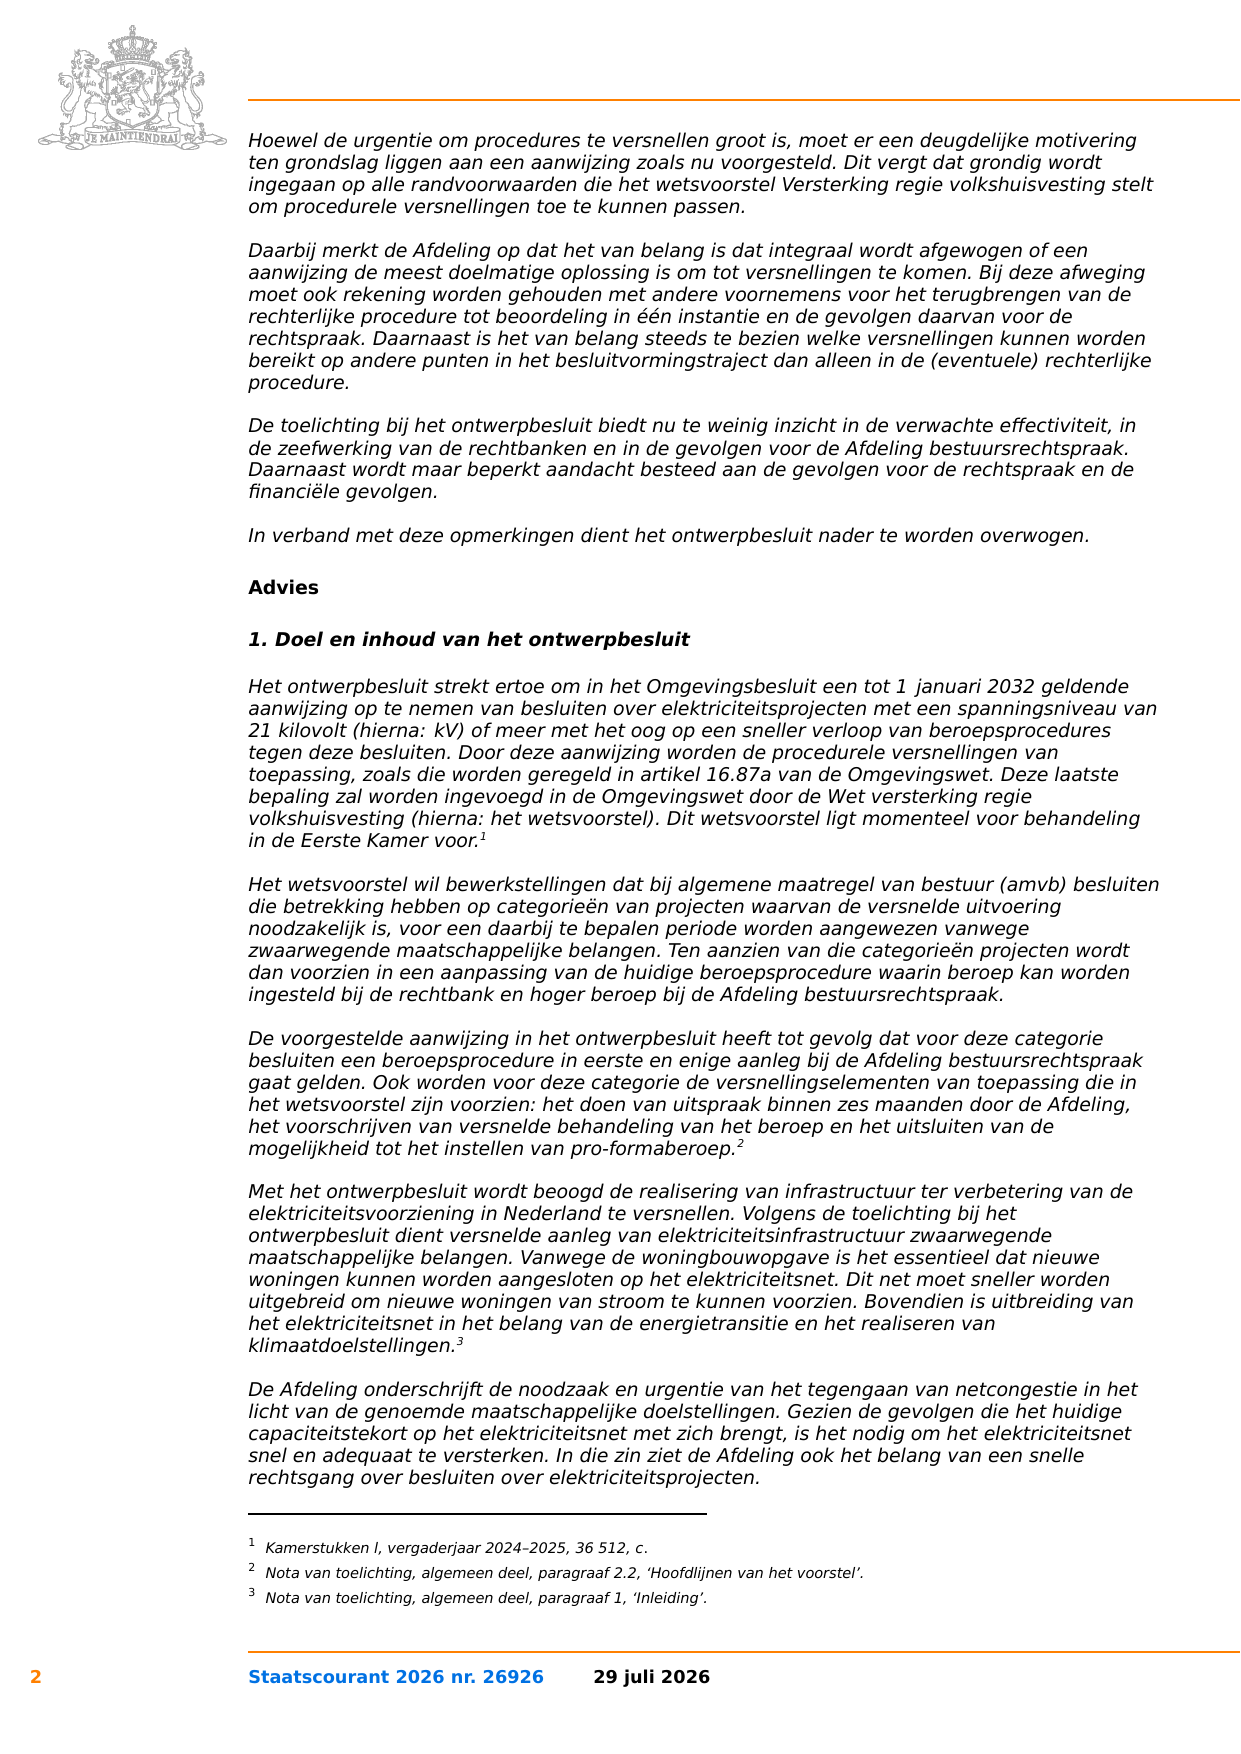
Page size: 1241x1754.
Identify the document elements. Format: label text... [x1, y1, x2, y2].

text Met het ontwerpbesluit wordt beoogd de realisering van infrastructuur ter verbetering van de elektriciteitsvoorziening in Nederland te versnellen. Volgens de toelichting bij het ontwerpbesluit dient versnelde aanleg van elektriciteitsinfrastructuur zwaarwegende maatschappelijke belangen. Vanwege de woningbouwopgave is het essentieel dat nieuwe woningen kunnen worden aangesloten op het elektriciteitsnet. Dit net moet sneller worden uitgebreid om nieuwe woningen van stroom te kunnen voorzien. Bovendien is uitbreiding van het elektriciteitsnet in het belang van de energietransitie en het realiseren van klimaatdoelstellingen. [248, 1181, 1163, 1357]
subtitle 1. Doel en inhoud van het ontwerpbesluit [248, 629, 1163, 651]
text Het ontwerpbesluit strekt ertoe om in het Omgevingsbesluit een tot 1 januari 2032 geldende aanwijzing op te nemen van besluiten over elektriciteitsprojecten met een spanningsniveau van 21 kilovolt (hierna: kV) of meer met het oog op een sneller verloop van beroepsprocedures tegen deze besluiten. Door deze aanwijzing worden de procedurele versnellingen van toepassing, zoals die worden geregeld in artikel 16.87a van de Omgevingswet. Deze laatste bepaling zal worden ingevoegd in de Omgevingswet door de Wet versterking regie volkshuisvesting (hierna: het wetsvoorstel). Dit wetsvoorstel ligt momenteel voor behandeling in de Eerste Kamer voor. [248, 676, 1163, 852]
text Het wetsvoorstel wil bewerkstellingen dat bij algemene maatregel van bestuur (amvb) besluiten die betrekking hebben op categorieën van projecten waarvan de versnelde uitvoering noodzakelijk is, voor een daarbij te bepalen periode worden aangewezen vanwege zwaarwegende maatschappelijke belangen. Ten aanzien van die categorieën projecten wordt dan voorzien in een aanpassing van de huidige beroepsprocedure waarin beroep kan worden ingesteld bij de rechtbank en hoger beroep bij de Afdeling bestuursrechtspraak. [248, 874, 1163, 1006]
text Nota van toelichting, algemeen deel, paragraaf 1, ‘Inleiding’. [248, 1586, 1163, 1608]
text In verband met deze opmerkingen dient het ontwerpbesluit nader te worden overwogen. [248, 525, 1163, 547]
text Nota van toelichting, algemeen deel, paragraaf 2.2, ‘Hoofdlijnen van het voorstel’. [248, 1561, 1163, 1583]
text De toelichting bij het ontwerpbesluit biedt nu te weinig inzicht in de verwachte effectiviteit, in de zeefwerking van de rechtbanken en in de gevolgen voor de Afdeling bestuursrechtspraak. Daarnaast wordt maar beperkt aandacht besteed aan de gevolgen voor de rechtspraak en de financiële gevolgen. [248, 415, 1163, 503]
text De Afdeling onderschrijft de noodzaak en urgentie van het tegengaan van netcongestie in het licht van de genoemde maatschappelijke doelstellingen. Gezien de gevolgen die het huidige capaciteitstekort op het elektriciteitsnet met zich brengt, is het nodig om het elektriciteitsnet snel en adequaat te versterken. In die zin ziet de Afdeling ook het belang van een snelle rechtsgang over besluiten over elektriciteitsprojecten. [248, 1379, 1163, 1489]
subtitle Advies [248, 577, 1163, 599]
text Kamerstukken l, vergaderjaar 2024–2025, 36 512, c. [248, 1536, 1163, 1558]
text De voorgestelde aanwijzing in het ontwerpbesluit heeft tot gevolg dat voor deze categorie besluiten een beroepsprocedure in eerste en enige aanleg bij de Afdeling bestuursrechtspraak gaat gelden. Ook worden voor deze categorie de versnellingselementen van toepassing die in het wetsvoorstel zijn voorzien: het doen van uitspraak binnen zes maanden door de Afdeling, het voorschrijven van versnelde behandeling van het beroep en het uitsluiten van de mogelijkheid tot het instellen van pro-formaberoep. [248, 1028, 1163, 1159]
picture [38, 25, 227, 150]
text Daarbij merkt de Afdeling op dat het van belang is dat integraal wordt afgewogen of een aanwijzing de meest doelmatige oplossing is om tot versnellingen te komen. Bij deze afweging moet ook rekening worden gehouden met andere voornemens voor het terugbrengen van de rechterlijke procedure tot beoordeling in één instantie en de gevolgen daarvan voor de rechtspraak. Daarnaast is het van belang steeds te bezien welke versnellingen kunnen worden bereikt op andere punten in het besluitvormingstraject dan alleen in de (eventuele) rechterlijke procedure. [248, 240, 1163, 393]
text Hoewel de urgentie om procedures te versnellen groot is, moet er een deugdelijke motivering ten grondslag liggen aan een aanwijzing zoals nu voorgesteld. Dit vergt dat grondig wordt ingegaan op alle randvoorwaarden die het wetsvoorstel Versterking regie volkshuisvesting stelt om procedurele versnellingen toe te kunnen passen. [248, 130, 1163, 218]
